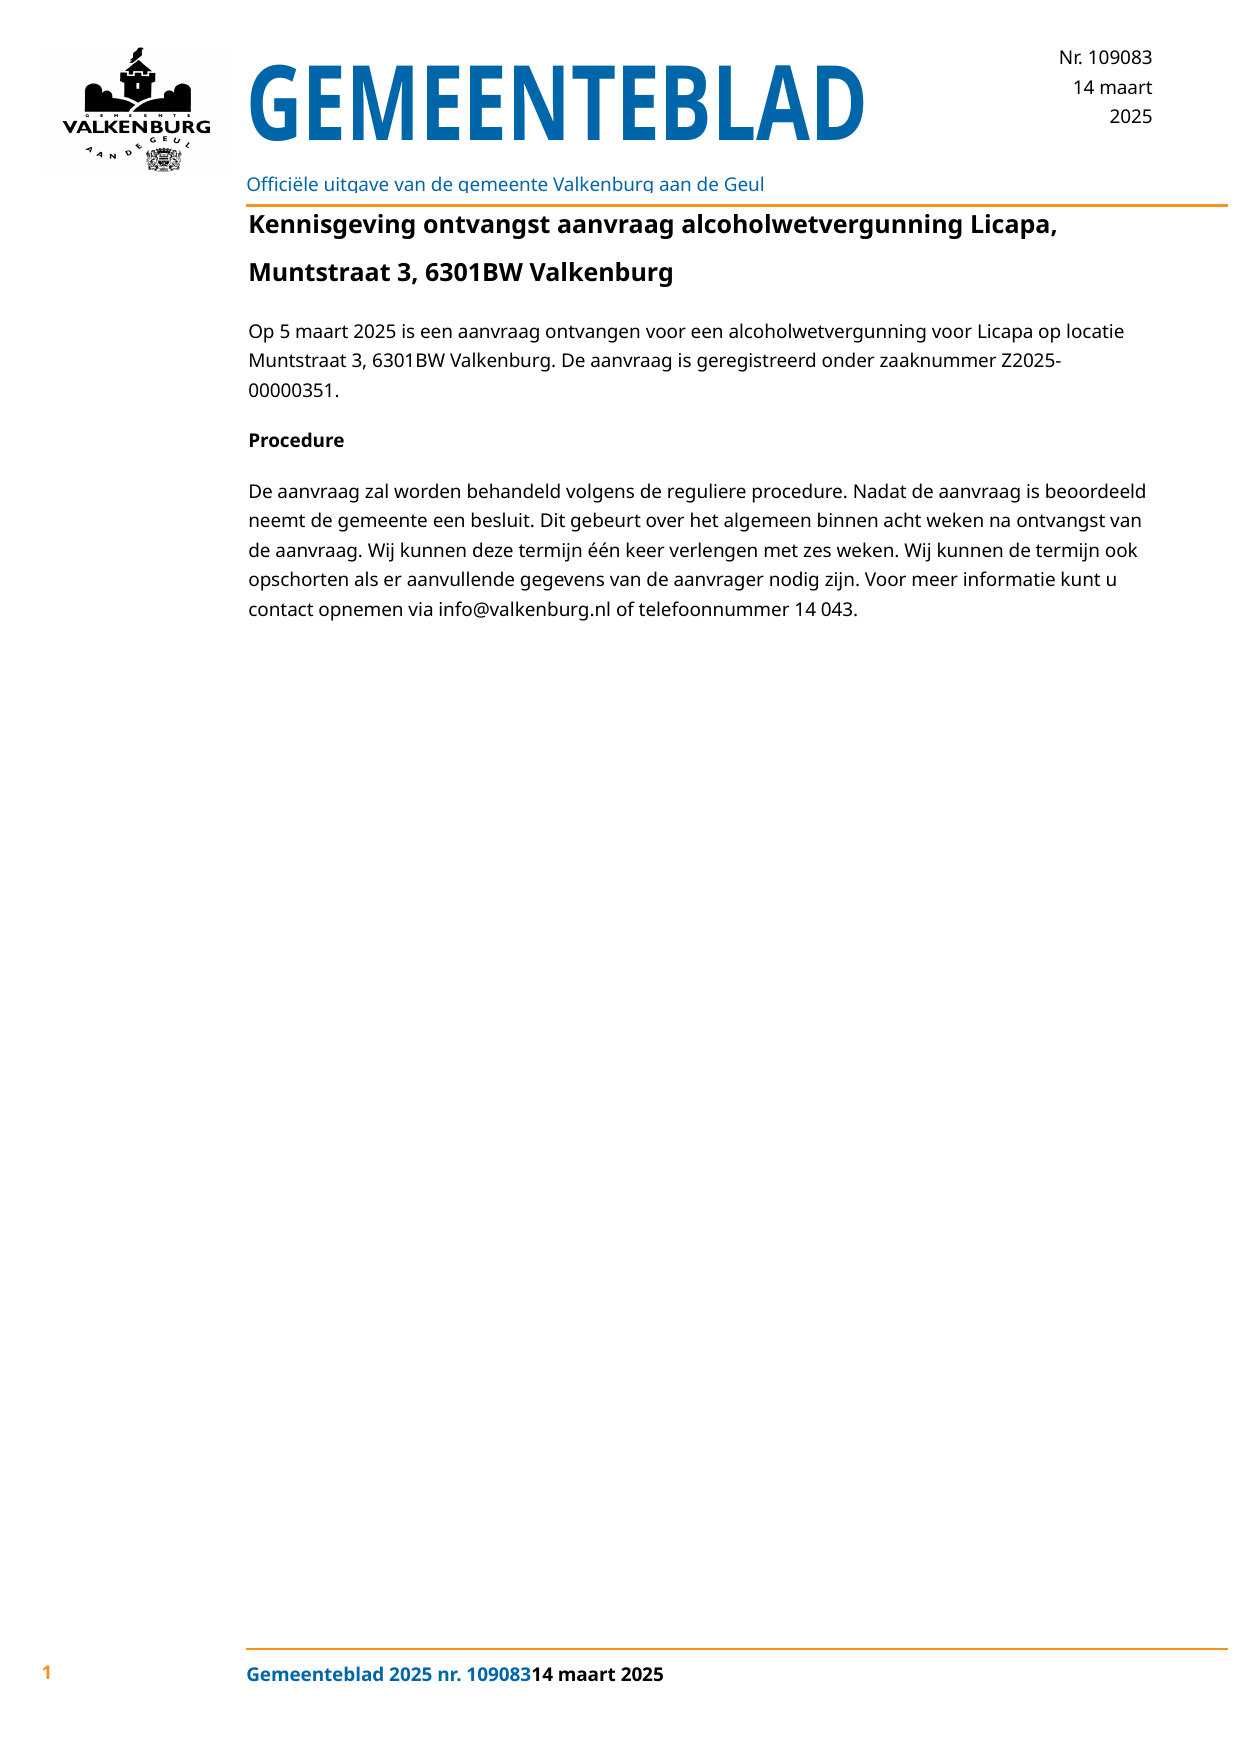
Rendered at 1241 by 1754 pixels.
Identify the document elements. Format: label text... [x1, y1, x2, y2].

text Procedure [248, 427, 1152, 453]
text De aanvraag zal worden behandeld volgens de reguliere procedure. Nadat de aanvraag is beoordeeld neemt de gemeente een besluit. Dit gebeurt over het algemeen binnen acht weken na ontvangst van de aanvraag. Wij kunnen deze termijn één keer verlengen met zes weken. Wij kunnen de termijn ook opschorten als er aanvullende gegevens van de aanvrager nodig zijn. Voor meer informatie kunt u contact opnemen via info@valkenburg.nl of telefoonnummer 14 043. [248, 478, 1152, 622]
picture [41, 47, 231, 172]
text Op 5 maart 2025 is een aanvraag ontvangen voor een alcoholwetvergunning voor Licapa op locatie Muntstraat 3, 6301BW Valkenburg. De aanvraag is geregistreerd onder zaaknummer Z2025-00000351. [248, 318, 1152, 403]
text Kennisgeving ontvangst aanvraag alcoholwetvergunning Licapa, Muntstraat 3, 6301BW Valkenburg [248, 207, 1152, 288]
